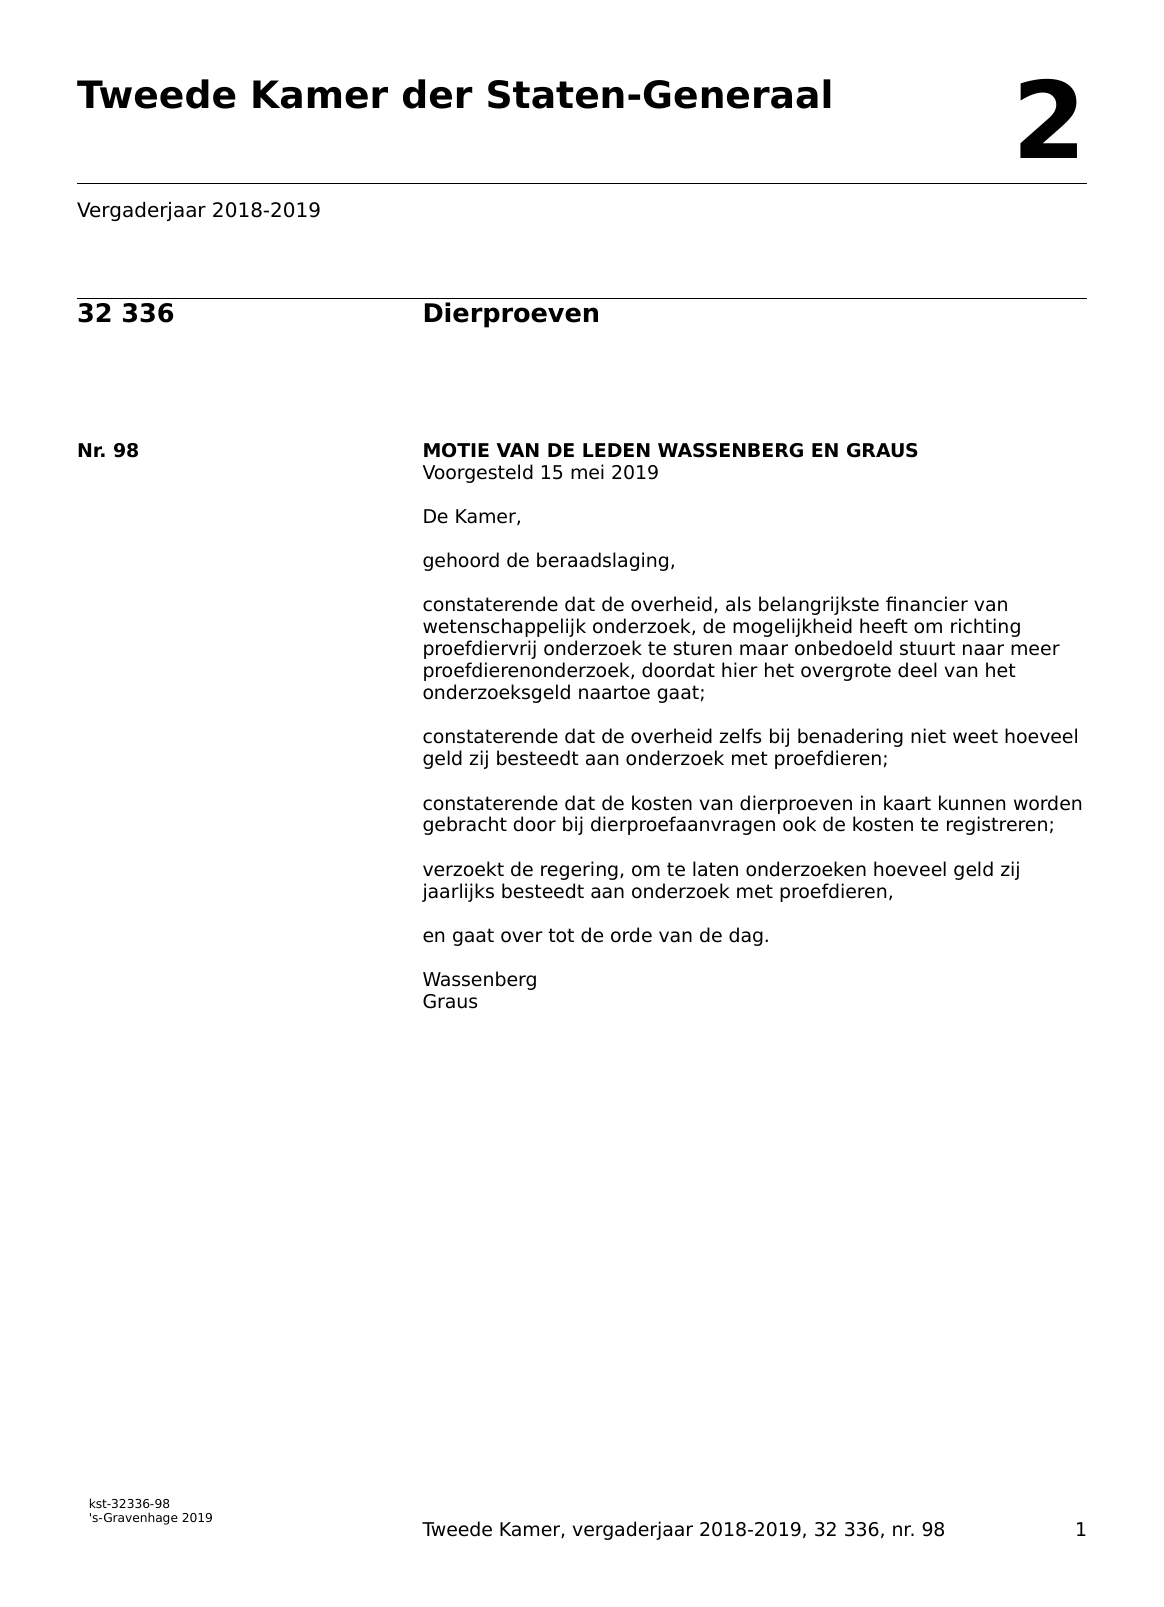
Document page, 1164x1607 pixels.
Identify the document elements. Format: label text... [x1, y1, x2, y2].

text constaterende dat de kosten van dierproeven in kaart kunnen worden gebracht door bij dierproefaanvragen ook de kosten te registreren; [422, 792, 1087, 836]
table_header Tweede Kamer der Staten-Generaal [77, 59, 886, 183]
table_cell Vergaderjaar 2018-2019 [77, 184, 1087, 298]
table_header 2 [886, 59, 1087, 183]
text constaterende dat de overheid, als belangrijkste financier van wetenschappelijk onderzoek, de mogelijkheid heeft om richting proefdiervrij onderzoek te sturen maar onbedoeld stuurt naar meer proefdierenonderzoek, doordat hier het overgrote deel van het onderzoeksgeld naartoe gaat; [422, 594, 1087, 704]
text De Kamer, [422, 506, 1087, 528]
text constaterende dat de overheid zelfs bij benadering niet weet hoeveel geld zij besteedt aan onderzoek met proefdieren; [422, 726, 1087, 770]
text gehoord de beraadslaging, [422, 550, 1087, 572]
text verzoekt de regering, om te laten onderzoeken hoeveel geld zij jaarlijks besteedt aan onderzoek met proefdieren, [422, 858, 1087, 902]
text en gaat over tot de orde van de dag. [422, 925, 1087, 947]
text Voorgesteld 15 mei 2019 [422, 462, 1087, 484]
text kst-32336-98 [88, 1497, 323, 1511]
text Graus [422, 991, 1087, 1013]
subtitle Nr. 98 MOTIE VAN DE LEDEN WASSENBERG EN GRAUS [77, 440, 1087, 462]
text 's-Gravenhage 2019 [88, 1511, 323, 1525]
subtitle 32 336 Dierproeven [77, 299, 1087, 329]
text Wassenberg [422, 969, 1087, 991]
